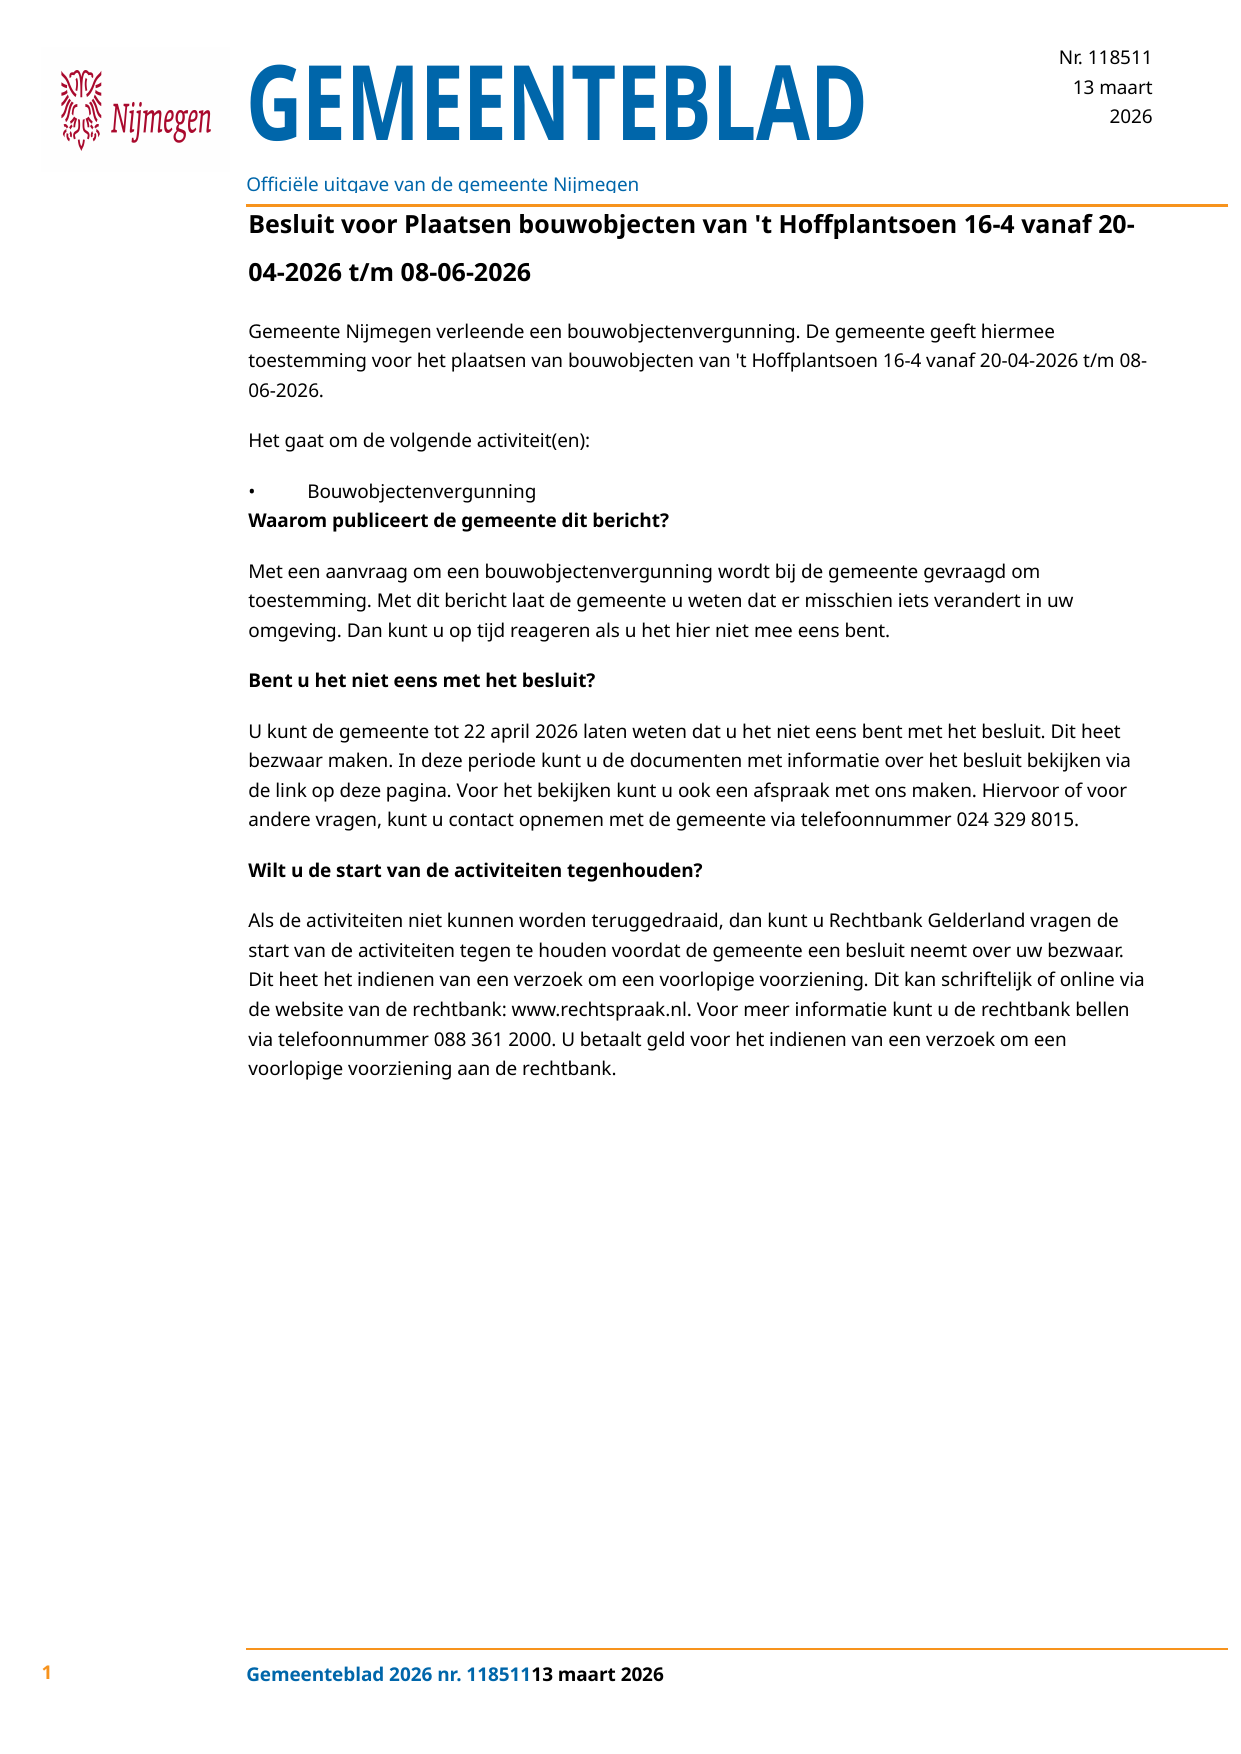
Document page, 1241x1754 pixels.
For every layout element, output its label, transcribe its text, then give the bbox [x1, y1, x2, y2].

text Bent u het niet eens met het besluit? [248, 667, 1152, 693]
text Als de activiteiten niet kunnen worden teruggedraaid, dan kunt u Rechtbank Gelderland vragen de start van de activiteiten tegen te houden voordat de gemeente een besluit neemt over uw bezwaar. Dit heet het indienen van een verzoek om een voorlopige voorziening. Dit kan schriftelijk of online via de website van de rechtbank: www.rechtspraak.nl. Voor meer informatie kunt u de rechtbank bellen via telefoonnummer 088 361 2000. U betaalt geld voor het indienen van een verzoek om een voorlopige voorziening aan de rechtbank. [248, 907, 1152, 1081]
text Waarom publiceert de gemeente dit bericht? [248, 507, 1152, 533]
text Het gaat om de volgende activiteit(en): [248, 427, 1152, 453]
text Wilt u de start van de activiteiten tegenhouden? [248, 857, 1152, 883]
list Bouwobjectenvergunning [248, 478, 1152, 504]
picture [41, 47, 231, 172]
text U kunt de gemeente tot 22 april 2026 laten weten dat u het niet eens bent met het besluit. Dit heet bezwaar maken. In deze periode kunt u de documenten met informatie over het besluit bekijken via de link op deze pagina. Voor het bekijken kunt u ook een afspraak met ons maken. Hiervoor of voor andere vragen, kunt u contact opnemen met de gemeente via telefoonnummer 024 329 8015. [248, 718, 1152, 832]
text Besluit voor Plaatsen bouwobjecten van 't Hoffplantsoen 16-4 vanaf 20-04-2026 t/m 08-06-2026 [248, 207, 1152, 288]
text Met een aanvraag om een bouwobjectenvergunning wordt bij de gemeente gevraagd om toestemming. Met dit bericht laat de gemeente u weten dat er misschien iets verandert in uw omgeving. Dan kunt u op tijd reageren als u het hier niet mee eens bent. [248, 558, 1152, 643]
text Gemeente Nijmegen verleende een bouwobjectenvergunning. De gemeente geeft hiermee toestemming voor het plaatsen van bouwobjecten van 't Hoffplantsoen 16-4 vanaf 20-04-2026 t/m 08-06-2026. [248, 318, 1152, 403]
